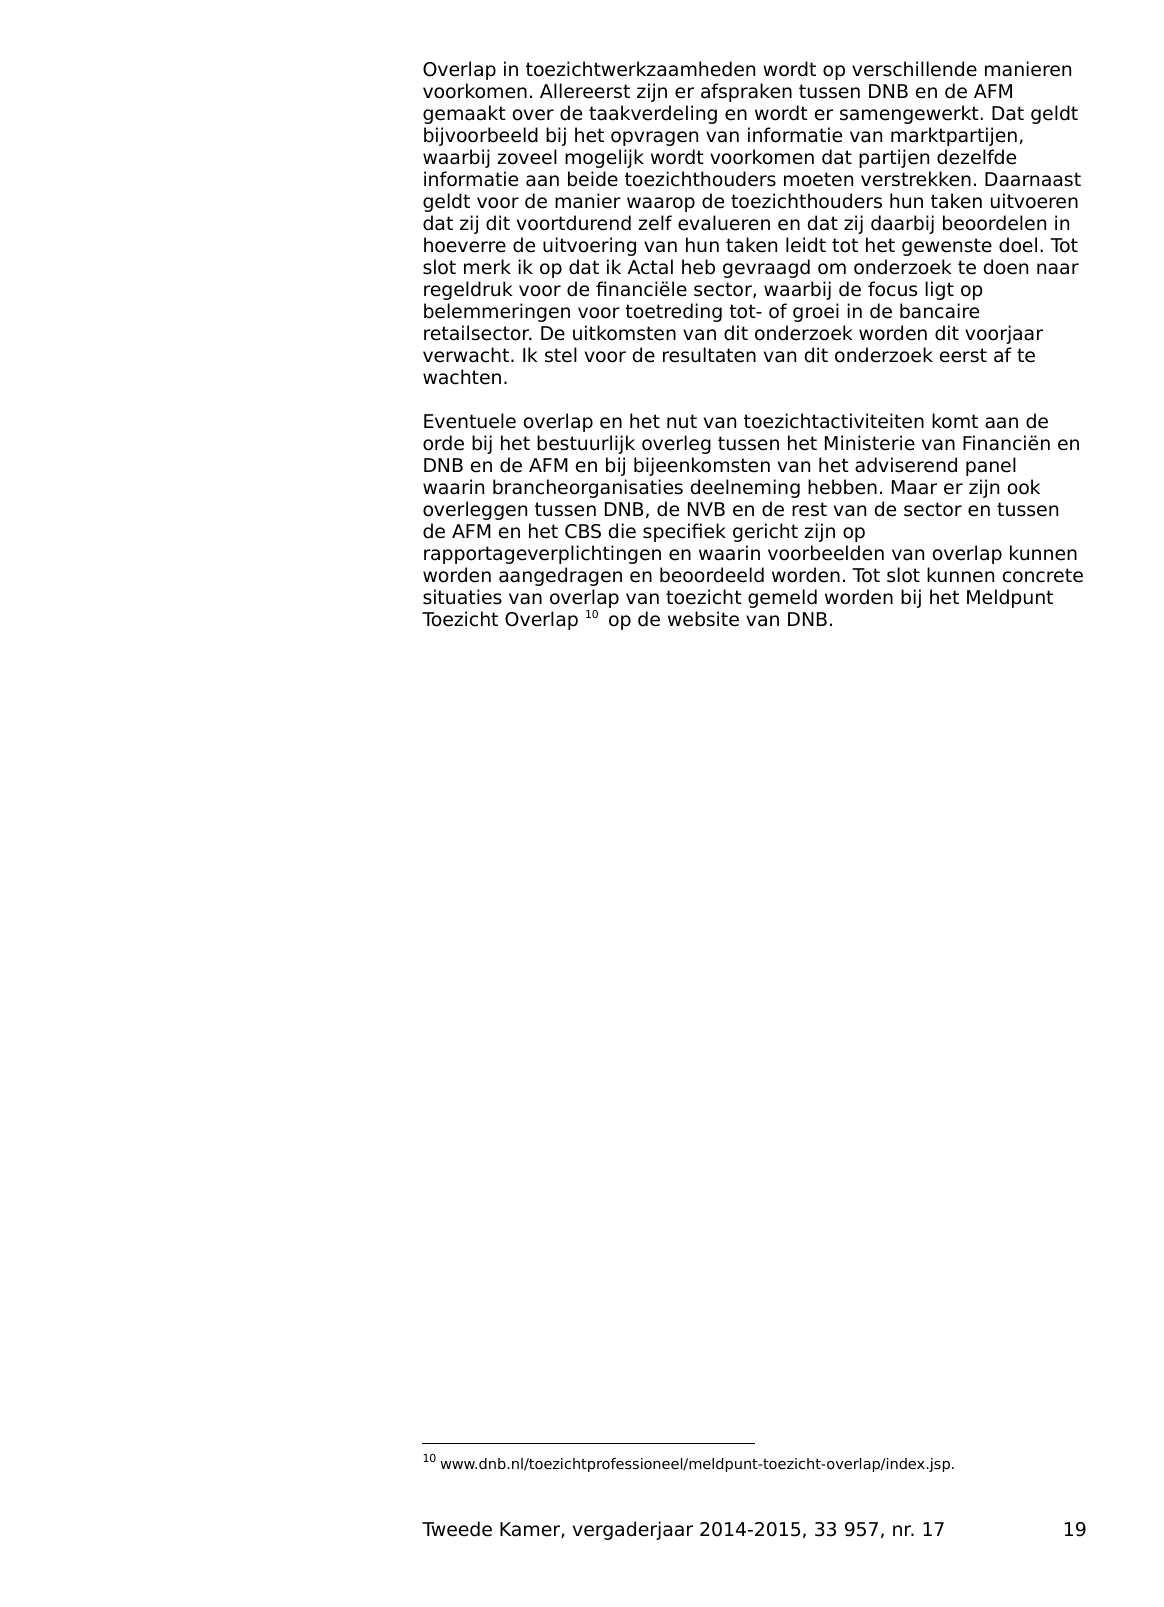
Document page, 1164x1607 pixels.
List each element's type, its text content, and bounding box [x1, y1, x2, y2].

text Eventuele overlap en het nut van toezichtactiviteiten komt aan de orde bij het bestuurlijk overleg tussen het Ministerie van Financiën en DNB en de AFM en bij bijeenkomsten van het adviserend panel waarin brancheorganisaties deelneming hebben. Maar er zijn ook overleggen tussen DNB, de NVB en de rest van de sector en tussen de AFM en het CBS die specifiek gericht zijn op rapportageverplichtingen en waarin voorbeelden van overlap kunnen worden aangedragen en beoordeeld worden. Tot slot kunnen concrete situaties van overlap van toezicht gemeld worden bij het Meldpunt Toezicht Overlap op de website van DNB. [422, 411, 1087, 631]
text www.dnb.nl/toezichtprofessioneel/meldpunt-toezicht-overlap/index.jsp. [422, 1452, 1087, 1474]
text Overlap in toezichtwerkzaamheden wordt op verschillende manieren voorkomen. Allereerst zijn er afspraken tussen DNB en de AFM gemaakt over de taakverdeling en wordt er samengewerkt. Dat geldt bijvoorbeeld bij het opvragen van informatie van marktpartijen, waarbij zoveel mogelijk wordt voorkomen dat partijen dezelfde informatie aan beide toezichthouders moeten verstrekken. Daarnaast geldt voor de manier waarop de toezichthouders hun taken uitvoeren dat zij dit voortdurend zelf evalueren en dat zij daarbij beoordelen in hoeverre de uitvoering van hun taken leidt tot het gewenste doel. Tot slot merk ik op dat ik Actal heb gevraagd om onderzoek te doen naar regeldruk voor de financiële sector, waarbij de focus ligt op belemmeringen voor toetreding tot- of groei in de bancaire retailsector. De uitkomsten van dit onderzoek worden dit voorjaar verwacht. Ik stel voor de resultaten van dit onderzoek eerst af te wachten. [422, 59, 1087, 389]
